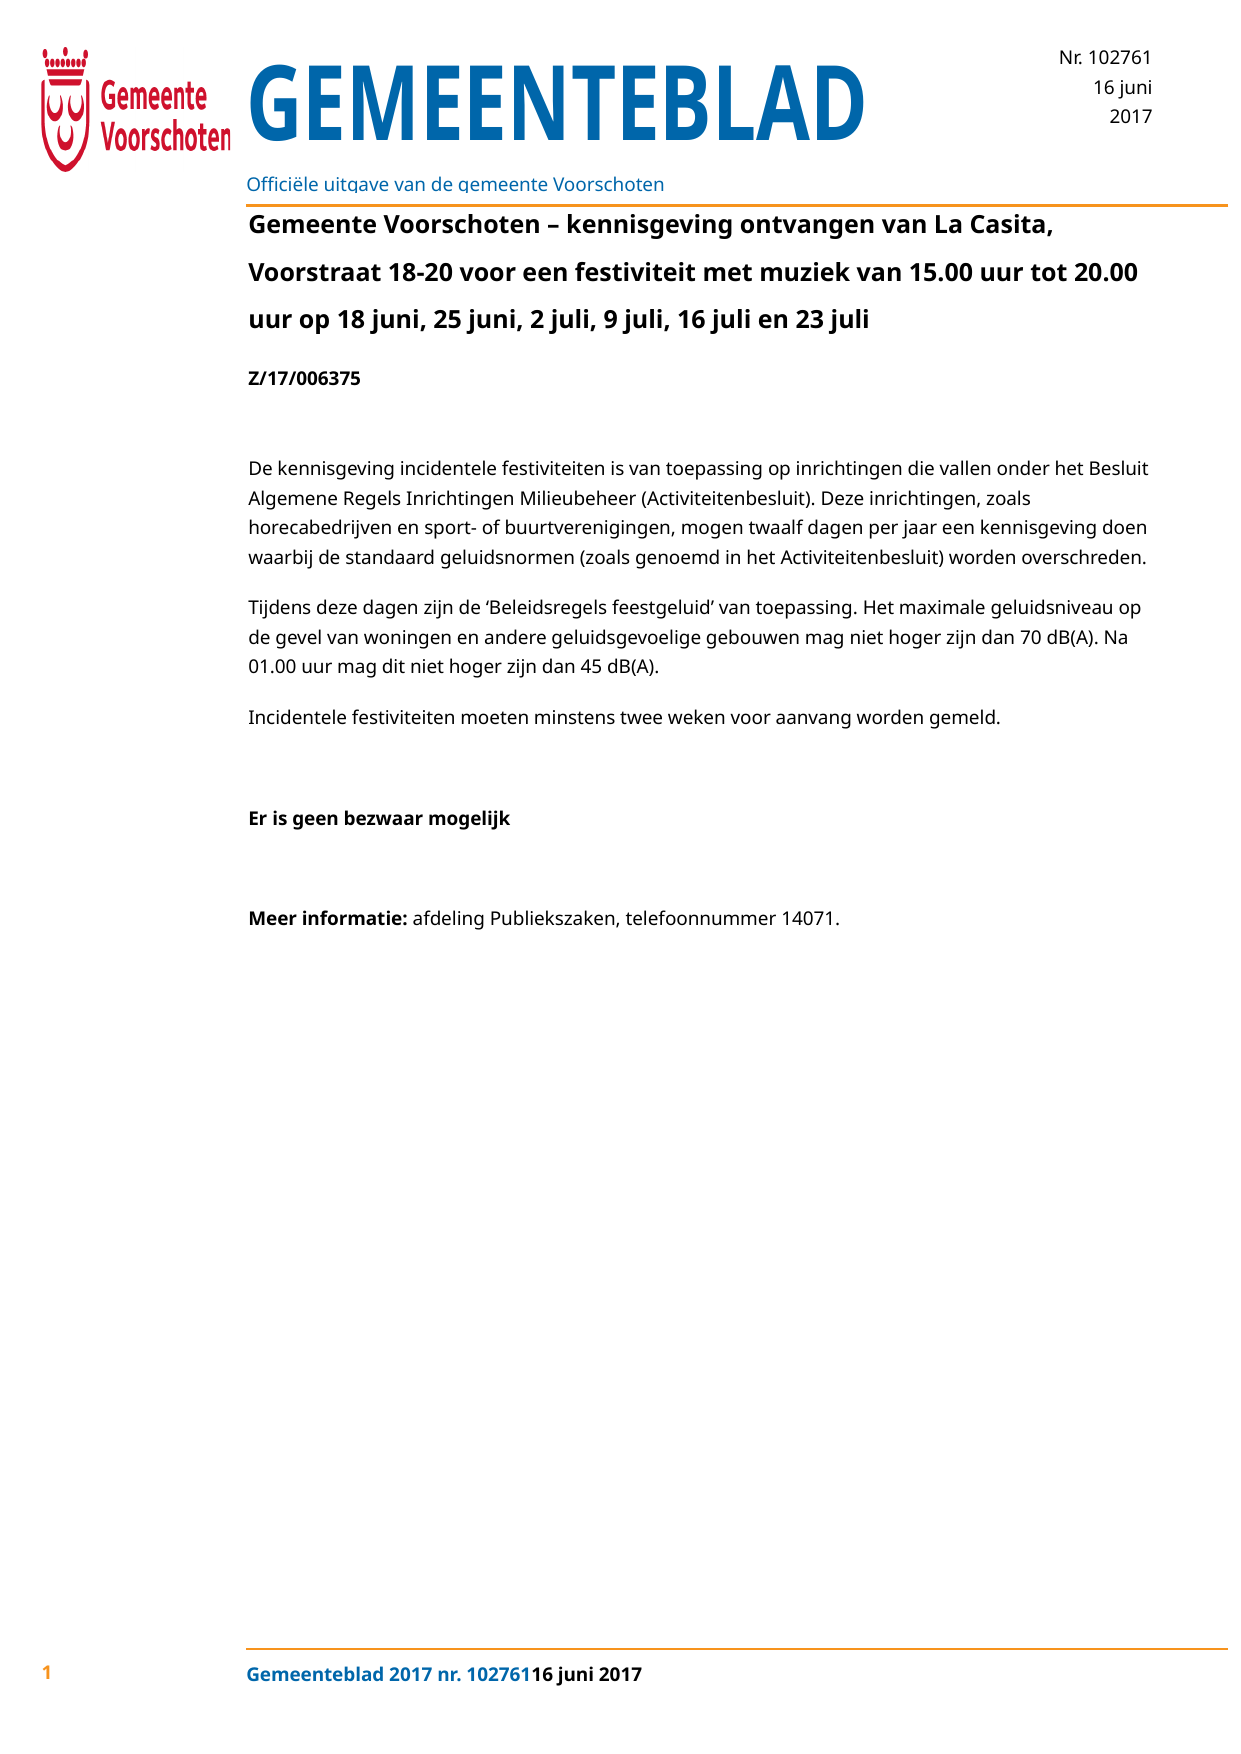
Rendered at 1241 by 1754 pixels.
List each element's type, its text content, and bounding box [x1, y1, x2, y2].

text Gemeente Voorschoten – kennisgeving ontvangen van La Casita, Voorstraat 18-20 voor een festiviteit met muziek van 15.00 uur tot 20.00 uur op 18 juni, 25 juni, 2 juli, 9 juli, 16 juli en 23 juli [248, 207, 1152, 336]
text Tijdens deze dagen zijn de ‘Beleidsregels feestgeluid’ van toepassing. Het maximale geluidsniveau op de gevel van woningen en andere geluidsgevoelige gebouwen mag niet hoger zijn dan 70 dB(A). Na 01.00 uur mag dit niet hoger zijn dan 45 dB(A). [248, 594, 1152, 679]
text De kennisgeving incidentele festiviteiten is van toepassing op inrichtingen die vallen onder het Besluit Algemene Regels Inrichtingen Milieubeheer (Activiteitenbesluit). Deze inrichtingen, zoals horecabedrijven en sport- of buurtverenigingen, mogen twaalf dagen per jaar een kennisgeving doen waarbij de standaard geluidsnormen (zoals genoemd in het Activiteitenbesluit) worden overschreden. [248, 455, 1152, 570]
text Incidentele festiviteiten moeten minstens twee weken voor aanvang worden gemeld. [248, 704, 1152, 730]
text Z/17/006375 [248, 366, 1152, 391]
text Meer informatie: afdeling Publiekszaken, telefoonnummer 14071. [248, 906, 1152, 931]
text Er is geen bezwaar mogelijk [248, 805, 1152, 831]
picture [41, 47, 231, 172]
